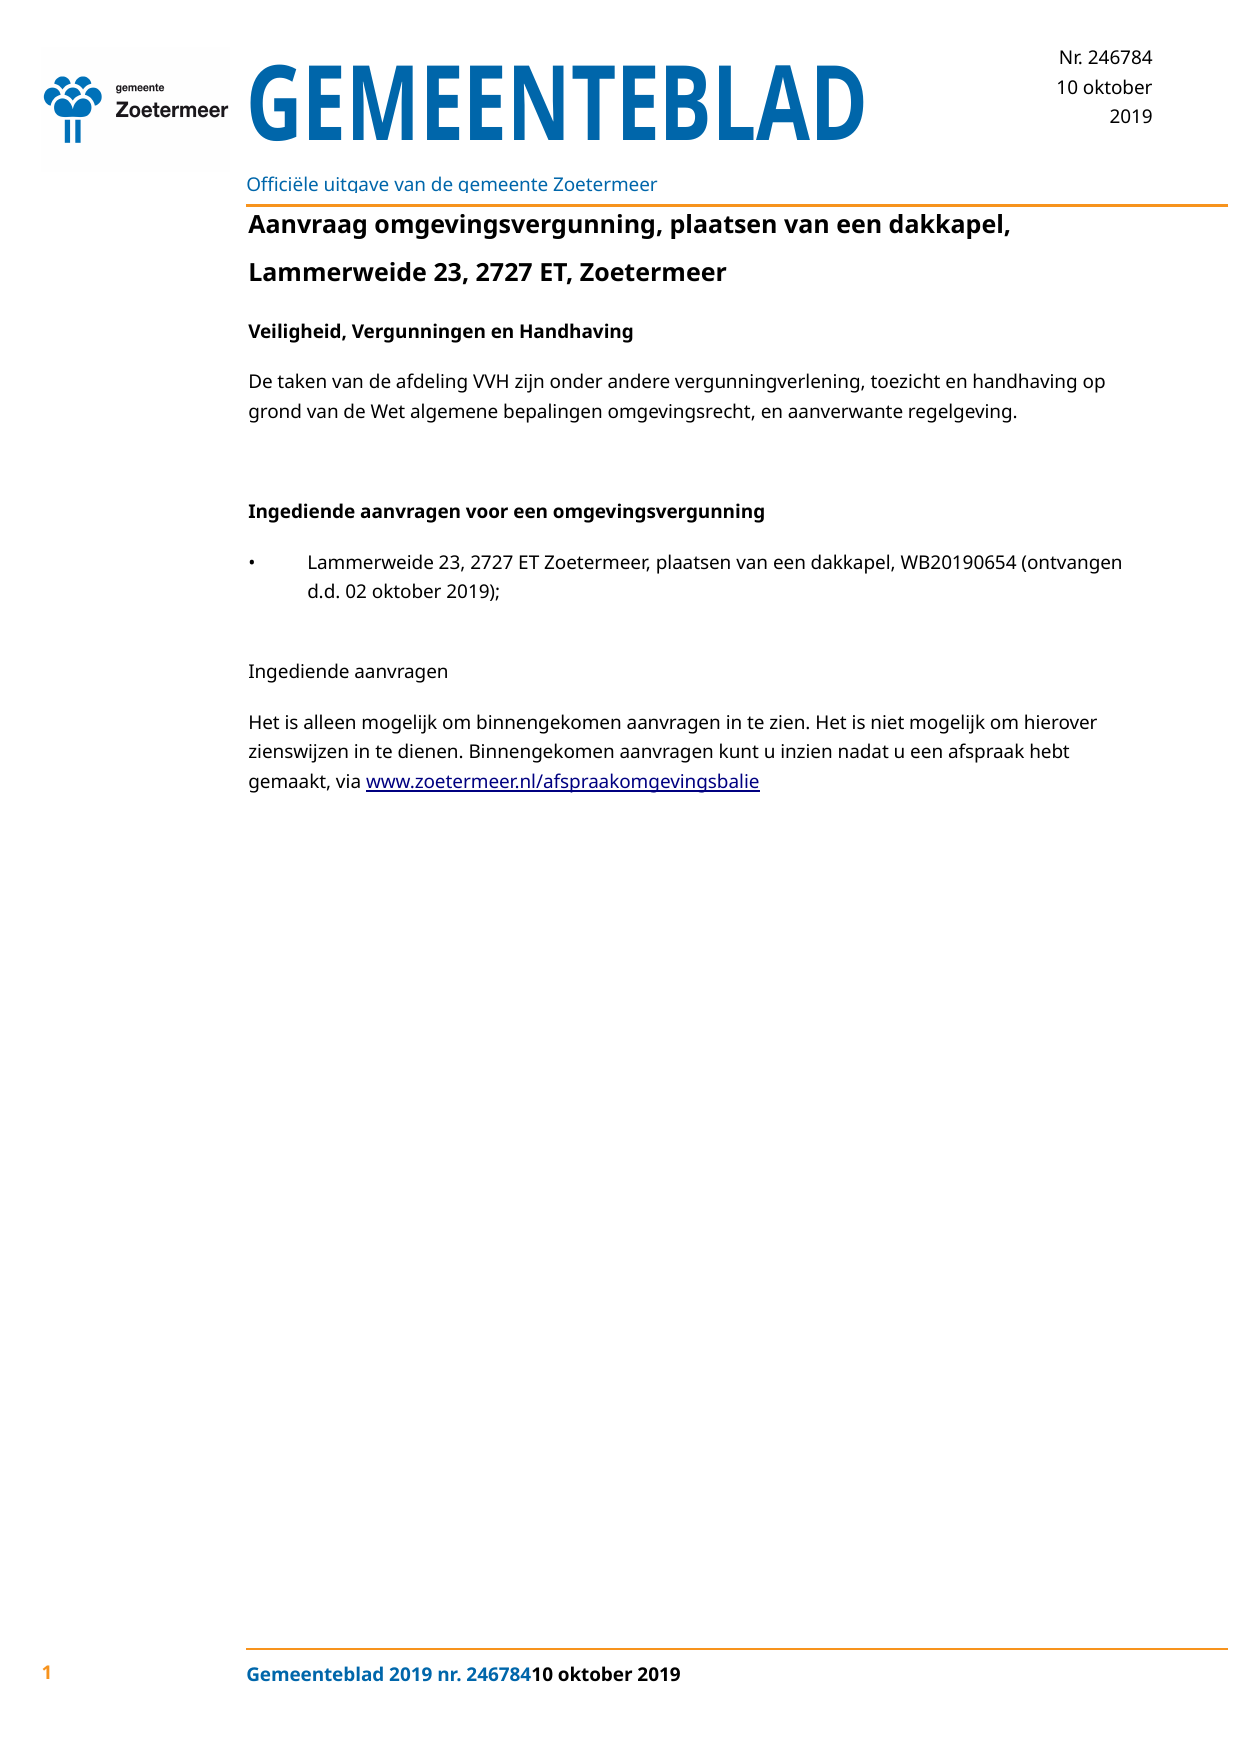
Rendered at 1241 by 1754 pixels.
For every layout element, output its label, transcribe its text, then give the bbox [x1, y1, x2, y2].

text Aanvraag omgevingsvergunning, plaatsen van een dakkapel, Lammerweide 23, 2727 ET, Zoetermeer [248, 207, 1152, 288]
text Veiligheid, Vergunningen en Handhaving [248, 318, 1152, 344]
picture [41, 47, 231, 172]
list Lammerweide 23, 2727 ET Zoetermeer, plaatsen van een dakkapel, WB20190654 (ontvangen d.d. 02 oktober 2019); [248, 549, 1152, 604]
text De taken van de afdeling VVH zijn onder andere vergunningverlening, toezicht en handhaving op grond van de Wet algemene bepalingen omgevingsrecht, en aanverwante regelgeving. [248, 368, 1152, 424]
text Ingediende aanvragen [248, 659, 1152, 684]
text Ingediende aanvragen voor een omgevingsvergunning [248, 499, 1152, 524]
text Het is alleen mogelijk om binnengekomen aanvragen in te zien. Het is niet mogelijk om hierover zienswijzen in te dienen. Binnengekomen aanvragen kunt u inzien nadat u een afspraak hebt gemaakt, via www.zoetermeer.nl/afspraakomgevingsbalie [248, 709, 1152, 794]
